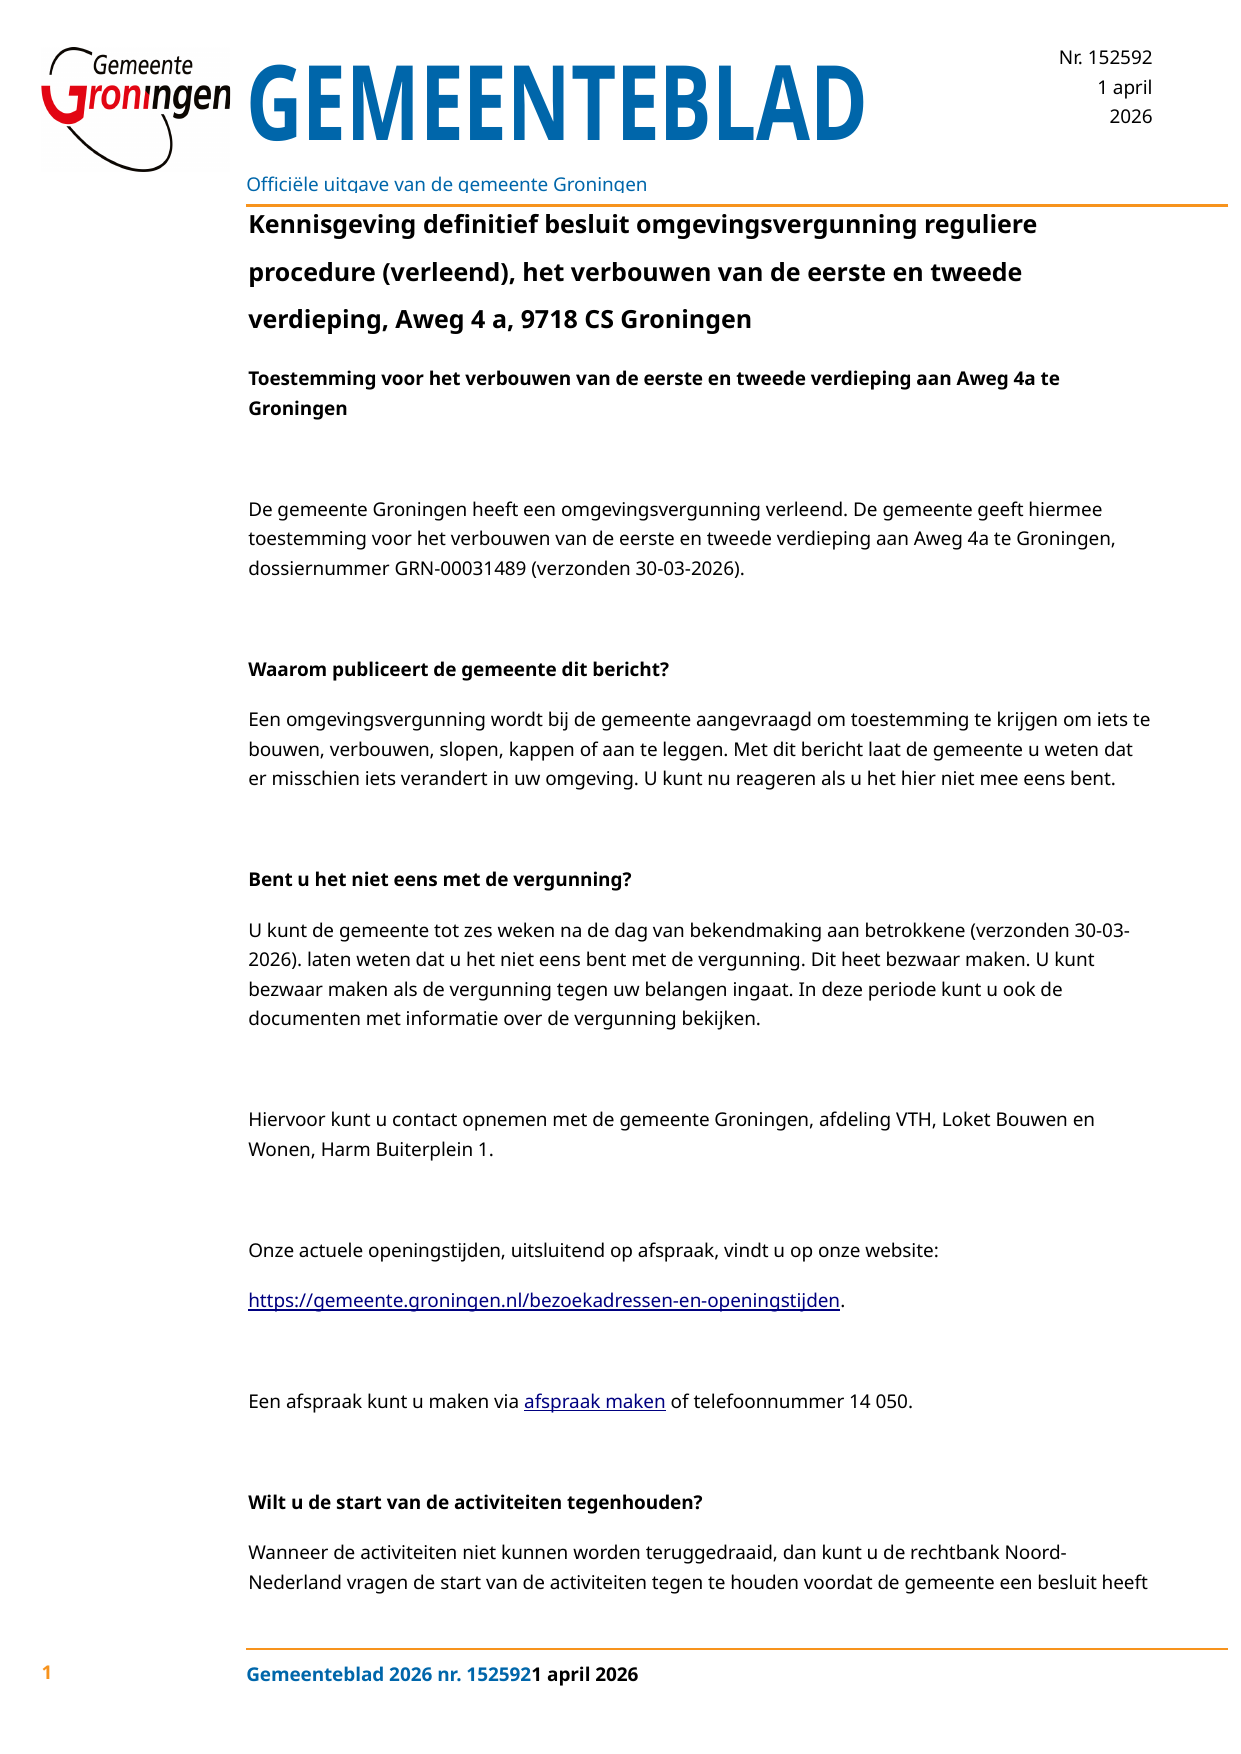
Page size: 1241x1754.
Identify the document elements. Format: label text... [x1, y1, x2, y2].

text Een afspraak kunt u maken via afspraak maken of telefoonnummer 14 050. [248, 1388, 1152, 1414]
text Een omgevingsvergunning wordt bij de gemeente aangevraagd om toestemming te krijgen om iets te bouwen, verbouwen, slopen, kappen of aan te leggen. Met dit bericht laat de gemeente u weten dat er misschien iets verandert in uw omgeving. U kunt nu reageren als u het hier niet mee eens bent. [248, 706, 1152, 791]
text https://gemeente.groningen.nl/bezoekadressen-en-openingstijden. [248, 1287, 1152, 1313]
text Onze actuele openingstijden, uitsluitend op afspraak, vindt u op onze website: [248, 1237, 1152, 1262]
text U kunt de gemeente tot zes weken na de dag van bekendmaking aan betrokkene (verzonden 30-03-2026). laten weten dat u het niet eens bent met de vergunning. Dit heet bezwaar maken. U kunt bezwaar maken als de vergunning tegen uw belangen ingaat. In deze periode kunt u ook de documenten met informatie over de vergunning bekijken. [248, 917, 1152, 1031]
text De gemeente Groningen heeft een omgevingsvergunning verleend. De gemeente geeft hiermee toestemming voor het verbouwen van de eerste en tweede verdieping aan Aweg 4a te Groningen, dossiernummer GRN-00031489 (verzonden 30-03-2026). [248, 496, 1152, 581]
text Wilt u de start van de activiteiten tegenhouden? [248, 1489, 1152, 1514]
text Waarom publiceert de gemeente dit bericht? [248, 656, 1152, 682]
text Toestemming voor het verbouwen van de eerste en tweede verdieping aan Aweg 4a te Groningen [248, 366, 1152, 421]
text Kennisgeving definitief besluit omgevingsvergunning reguliere procedure (verleend), het verbouwen van de eerste en tweede verdieping, Aweg 4 a, 9718 CS Groningen [248, 207, 1152, 336]
text Wanneer de activiteiten niet kunnen worden teruggedraaid, dan kunt u de rechtbank Noord-Nederland vragen de start van de activiteiten tegen te houden voordat de gemeente een besluit heeft [248, 1539, 1152, 1594]
picture [41, 47, 231, 172]
text Hiervoor kunt u contact opnemen met de gemeente Groningen, afdeling VTH, Loket Bouwen en Wonen, Harm Buiterplein 1. [248, 1106, 1152, 1162]
text Bent u het niet eens met de vergunning? [248, 866, 1152, 892]
